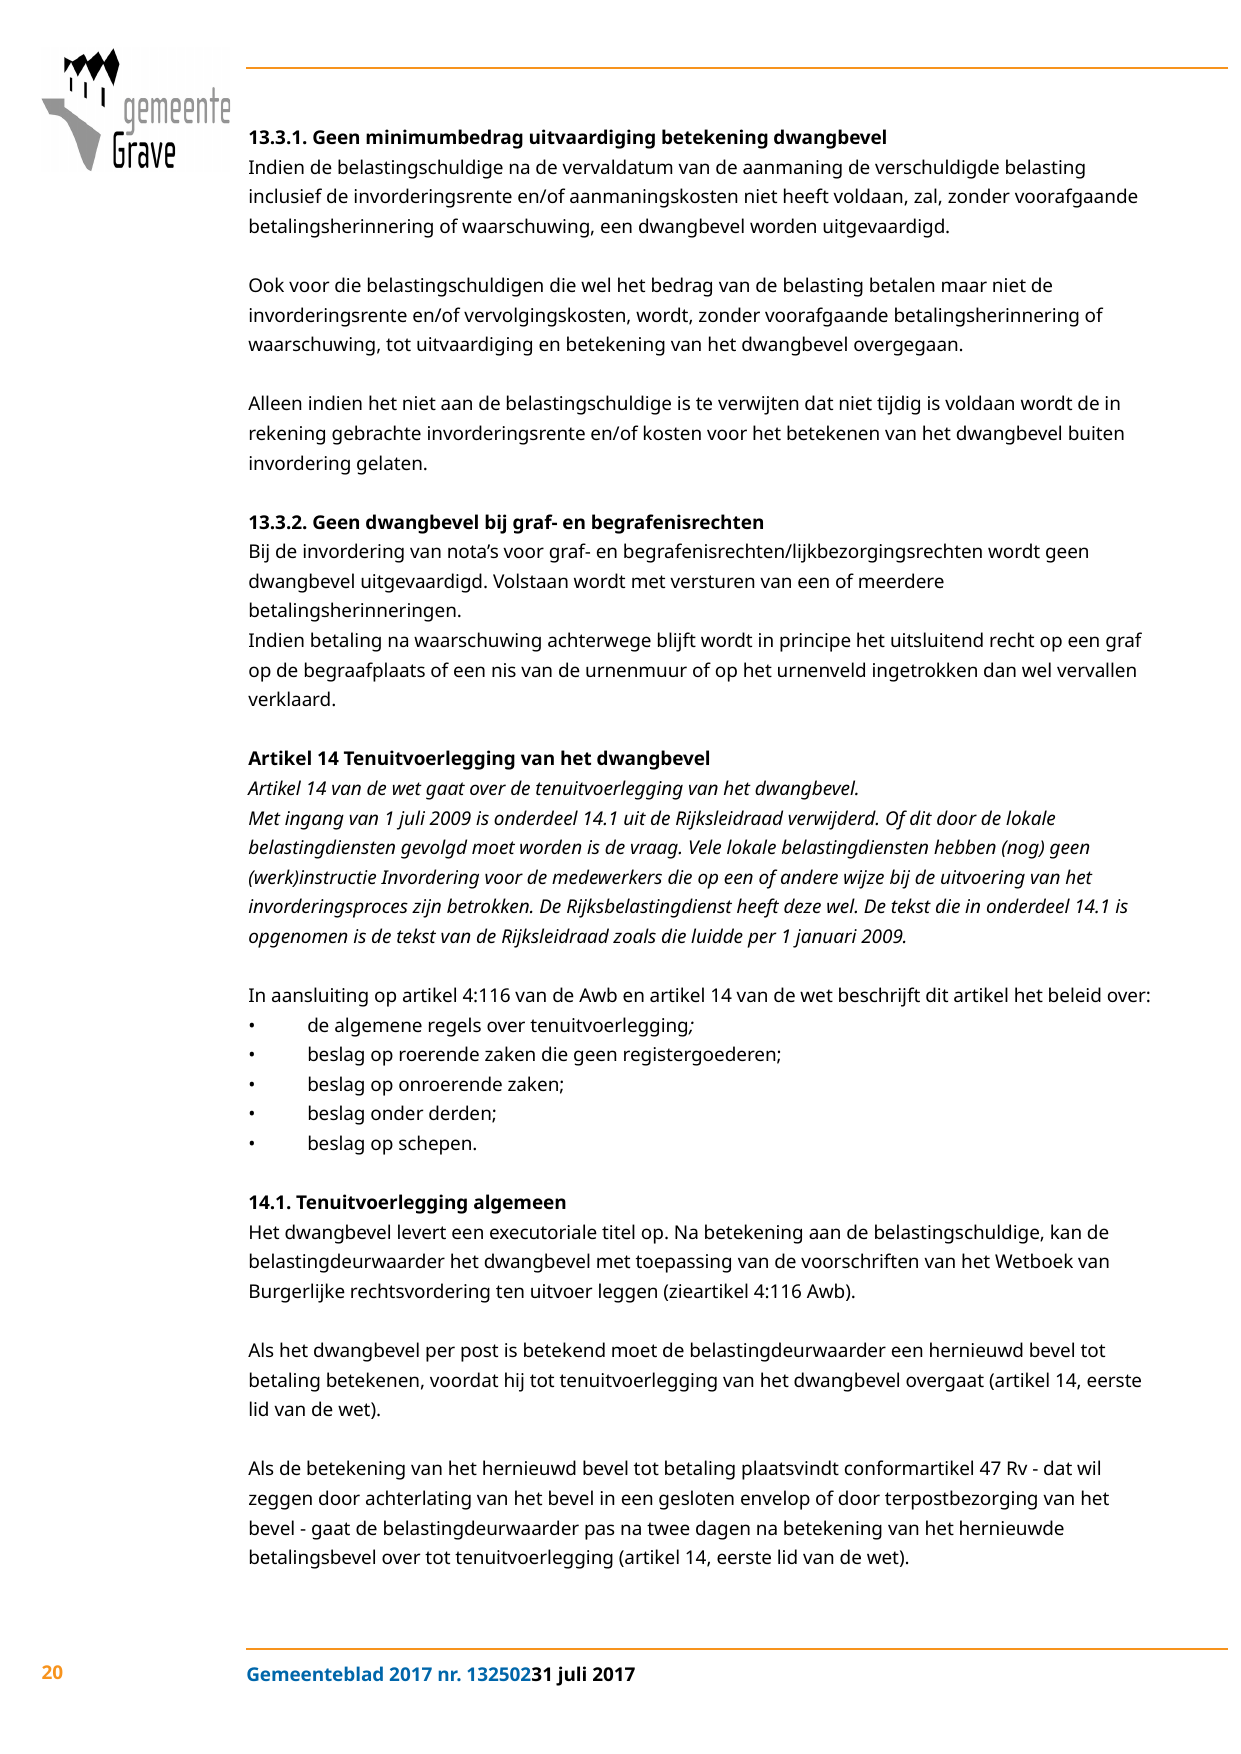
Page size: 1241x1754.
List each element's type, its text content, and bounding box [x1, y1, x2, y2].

list beslag op schepen. [248, 1130, 1152, 1156]
text Indien de belastingschuldige na de vervaldatum van de aanmaning de verschuldigde belasting inclusief de invorderingsrente en/of aanmaningskosten niet heeft voldaan, zal, zonder voorafgaande betalingsherinnering of waarschuwing, een dwangbevel worden uitgevaardigd. [248, 154, 1152, 239]
text Als het dwangbevel per post is betekend moet de belastingdeurwaarder een hernieuwd bevel tot betaling betekenen, voordat hij tot tenuitvoerlegging van het dwangbevel overgaat (artikel 14, eerste lid van de wet). [248, 1337, 1152, 1422]
text 14.1. Tenuitvoerlegging algemeen [248, 1189, 1152, 1215]
text 13.3.1. Geen minimumbedrag uitvaardiging betekening dwangbevel [248, 124, 1152, 150]
text Artikel 14 Tenuitvoerlegging van het dwangbevel [248, 746, 1152, 771]
text Ook voor die belastingschuldigen die wel het bedrag van de belasting betalen maar niet de invorderingsrente en/of vervolgingskosten, wordt, zonder voorafgaande betalingsherinnering of waarschuwing, tot uitvaardiging en betekening van het dwangbevel overgegaan. [248, 272, 1152, 357]
list beslag onder derden; [248, 1101, 1152, 1126]
text Indien betaling na waarschuwing achterwege blijft wordt in principe het uitsluitend recht op een graf op de begraafplaats of een nis van de urnenmuur of op het urnenveld ingetrokken dan wel vervallen verklaard. [248, 627, 1152, 712]
list de algemene regels over tenuitvoerlegging; [248, 1012, 1152, 1038]
text Alleen indien het niet aan de belastingschuldige is te verwijten dat niet tijdig is voldaan wordt de in rekening gebrachte invorderingsrente en/of kosten voor het betekenen van het dwangbevel buiten invordering gelaten. [248, 391, 1152, 476]
picture [41, 47, 231, 172]
list beslag op roerende zaken die geen registergoederen; [248, 1041, 1152, 1067]
text Artikel 14 van de wet gaat over de tenuitvoerlegging van het dwangbevel. [248, 775, 1152, 801]
text In aansluiting op artikel 4:116 van de Awb en artikel 14 van de wet beschrijft dit artikel het beleid over: [248, 982, 1152, 1008]
list beslag op onroerende zaken; [248, 1071, 1152, 1097]
text Het dwangbevel levert een executoriale titel op. Na betekening aan de belastingschuldige, kan de belastingdeurwaarder het dwangbevel met toepassing van de voorschriften van het Wetboek van Burgerlijke rechtsvordering ten uitvoer leggen (zieartikel 4:116 Awb). [248, 1219, 1152, 1304]
text Bij de invordering van nota’s voor graf- en begrafenisrechten/lijkbezorgingsrechten wordt geen dwangbevel uitgevaardigd. Volstaan wordt met versturen van een of meerdere betalingsherinneringen. [248, 538, 1152, 623]
text Als de betekening van het hernieuwd bevel tot betaling plaatsvindt conformartikel 47 Rv - dat wil zeggen door achterlating van het bevel in een gesloten envelop of door terpostbezorging van het bevel - gaat de belastingdeurwaarder pas na twee dagen na betekening van het hernieuwde betalingsbevel over tot tenuitvoerlegging (artikel 14, eerste lid van de wet). [248, 1456, 1152, 1570]
text Met ingang van 1 juli 2009 is onderdeel 14.1 uit de Rijksleidraad verwijderd. Of dit door de lokale belastingdiensten gevolgd moet worden is de vraag. Vele lokale belastingdiensten hebben (nog) geen (werk)instructie Invordering voor de medewerkers die op een of andere wijze bij de uitvoering van het invorderingsproces zijn betrokken. De Rijksbelastingdienst heeft deze wel. De tekst die in onderdeel 14.1 is opgenomen is de tekst van de Rijksleidraad zoals die luidde per 1 januari 2009. [248, 805, 1152, 949]
text 13.3.2. Geen dwangbevel bij graf- en begrafenisrechten [248, 509, 1152, 535]
